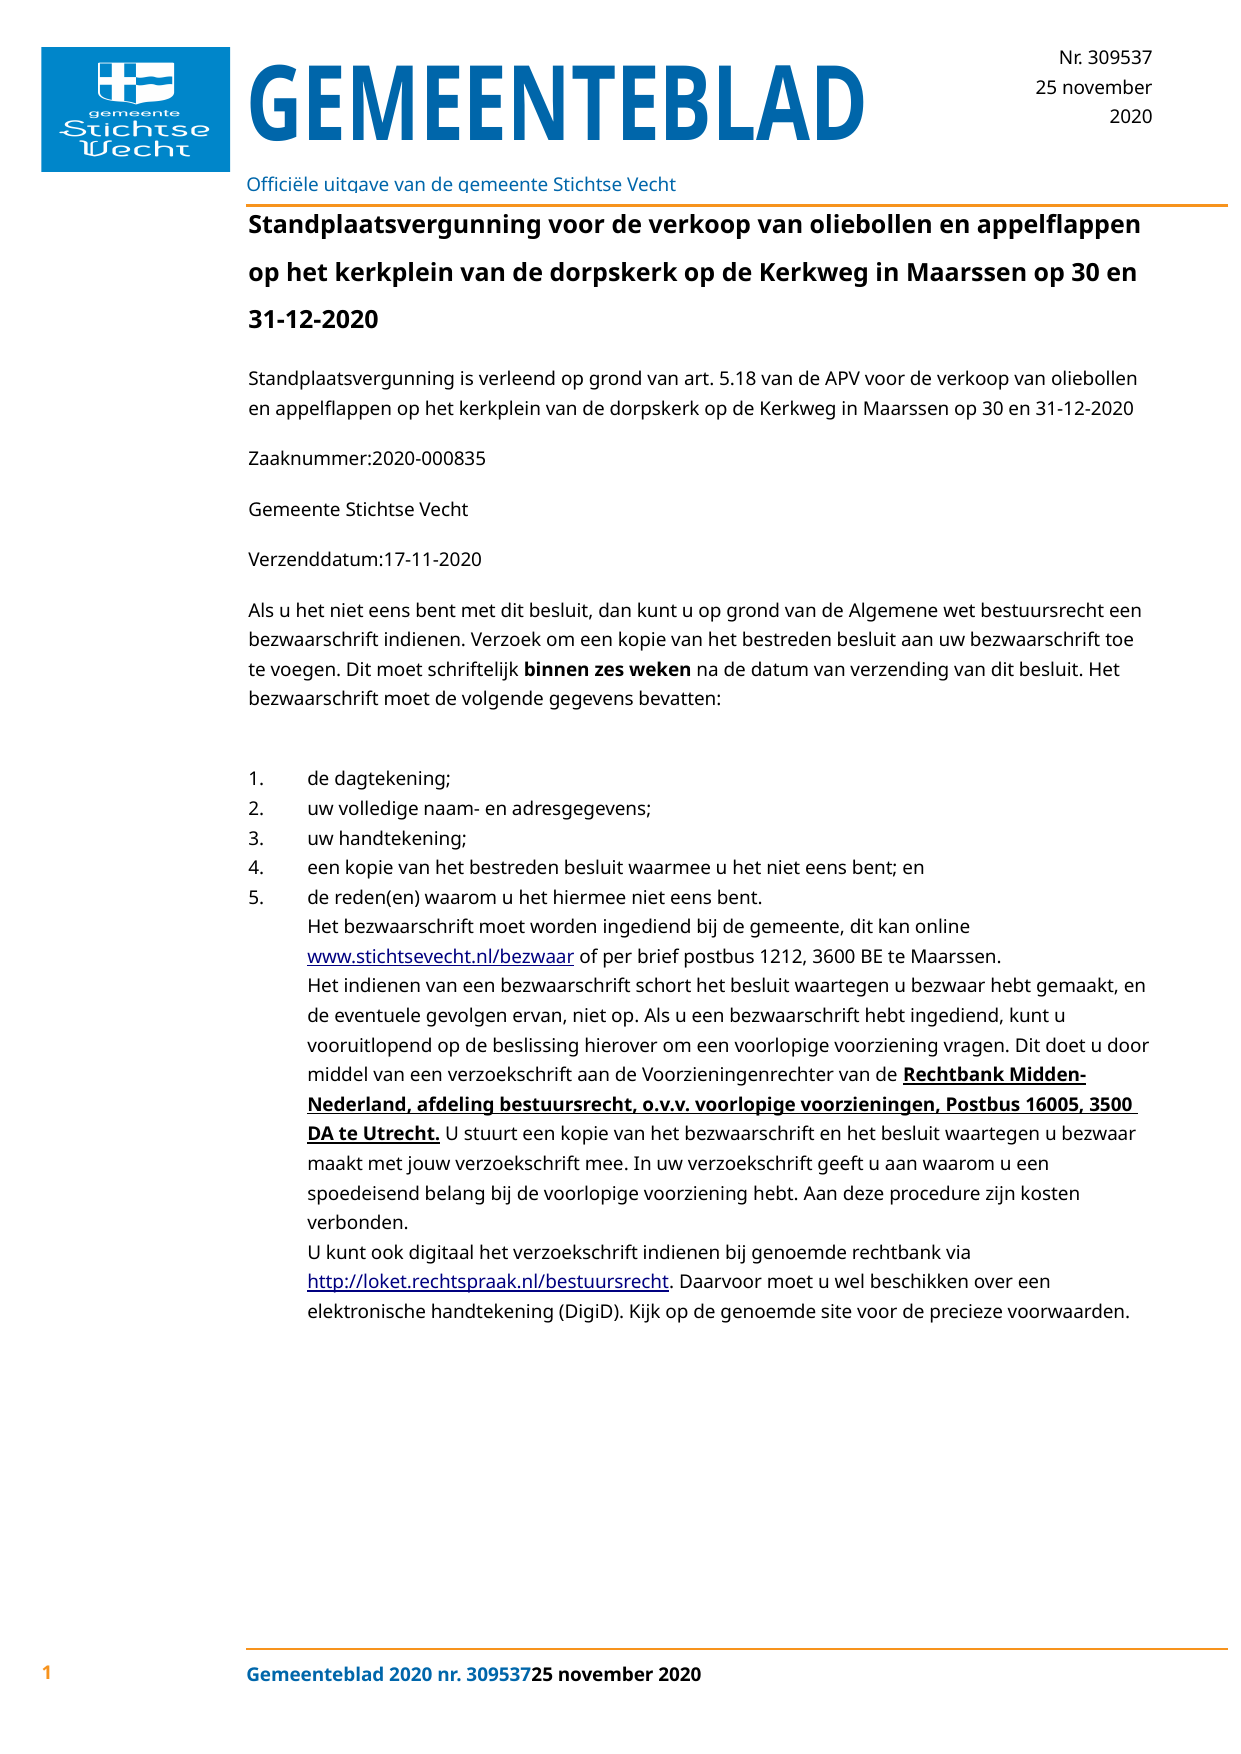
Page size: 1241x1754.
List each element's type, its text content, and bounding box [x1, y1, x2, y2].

text Gemeente Stichtse Vecht [248, 496, 1152, 522]
list de reden(en) waarom u het hiermee niet eens bent. [248, 884, 1152, 909]
text Standplaatsvergunning is verleend op grond van art. 5.18 van de APV voor de verkoop van oliebollen en appelflappen op het kerkplein van de dorpskerk op de Kerkweg in Maarssen op 30 en 31-12-2020 [248, 366, 1152, 421]
text Als u het niet eens bent met dit besluit, dan kunt u op grond van de Algemene wet bestuursrecht een bezwaarschrift indienen. Verzoek om een kopie van het bestreden besluit aan uw bezwaarschrift toe te voegen. Dit moet schriftelijk binnen zes weken na de datum van verzending van dit besluit. Het bezwaarschrift moet de volgende gegevens bevatten: [248, 597, 1152, 711]
list Het bezwaarschrift moet worden ingediend bij de gemeente, dit kan online www.stichtsevecht.nl/bezwaar of per brief postbus 1212, 3600 BE te Maarssen. [248, 913, 1152, 969]
picture [99, 63, 135, 101]
list de dagtekening; [248, 766, 1152, 791]
picture [137, 63, 174, 103]
list Het indienen van een bezwaarschrift schort het besluit waartegen u bezwaar hebt gemaakt, en de eventuele gevolgen ervan, niet op. Als u een bezwaarschrift hebt ingediend, kunt u vooruitlopend op de beslissing hierover om een voorlopige voorziening vragen. Dit doet u door middel van een verzoekschrift aan de Voorzieningenrechter van de Rechtbank Midden-Nederland, afdeling bestuursrecht, o.v.v. voorlopige voorzieningen, Postbus 16005, 3500 DA te Utrecht. U stuurt een kopie van het bezwaarschrift en het besluit waartegen u bezwaar maakt met jouw verzoekschrift mee. In uw verzoekschrift geeft u aan waarom u een spoedeisend belang bij de voorlopige voorziening hebt. Aan deze procedure zijn kosten verbonden. [248, 973, 1152, 1235]
list uw volledige naam- en adresgegevens; [248, 795, 1152, 821]
list een kopie van het bestreden besluit waarmee u het niet eens bent; en [248, 854, 1152, 880]
text Zaaknummer:2020-000835 [248, 446, 1152, 471]
text Verzenddatum:17-11-2020 [248, 546, 1152, 572]
list uw handtekening; [248, 825, 1152, 850]
list U kunt ook digitaal het verzoekschrift indienen bij genoemde rechtbank via http://loket.rechtspraak.nl/bestuursrecht. Daarvoor moet u wel beschikken over een elektronische handtekening (DigiD). Kijk op de genoemde site voor de precieze voorwaarden. [248, 1239, 1152, 1324]
text Standplaatsvergunning voor de verkoop van oliebollen en appelflappen op het kerkplein van de dorpskerk op de Kerkweg in Maarssen op 30 en 31-12-2020 [248, 207, 1152, 336]
